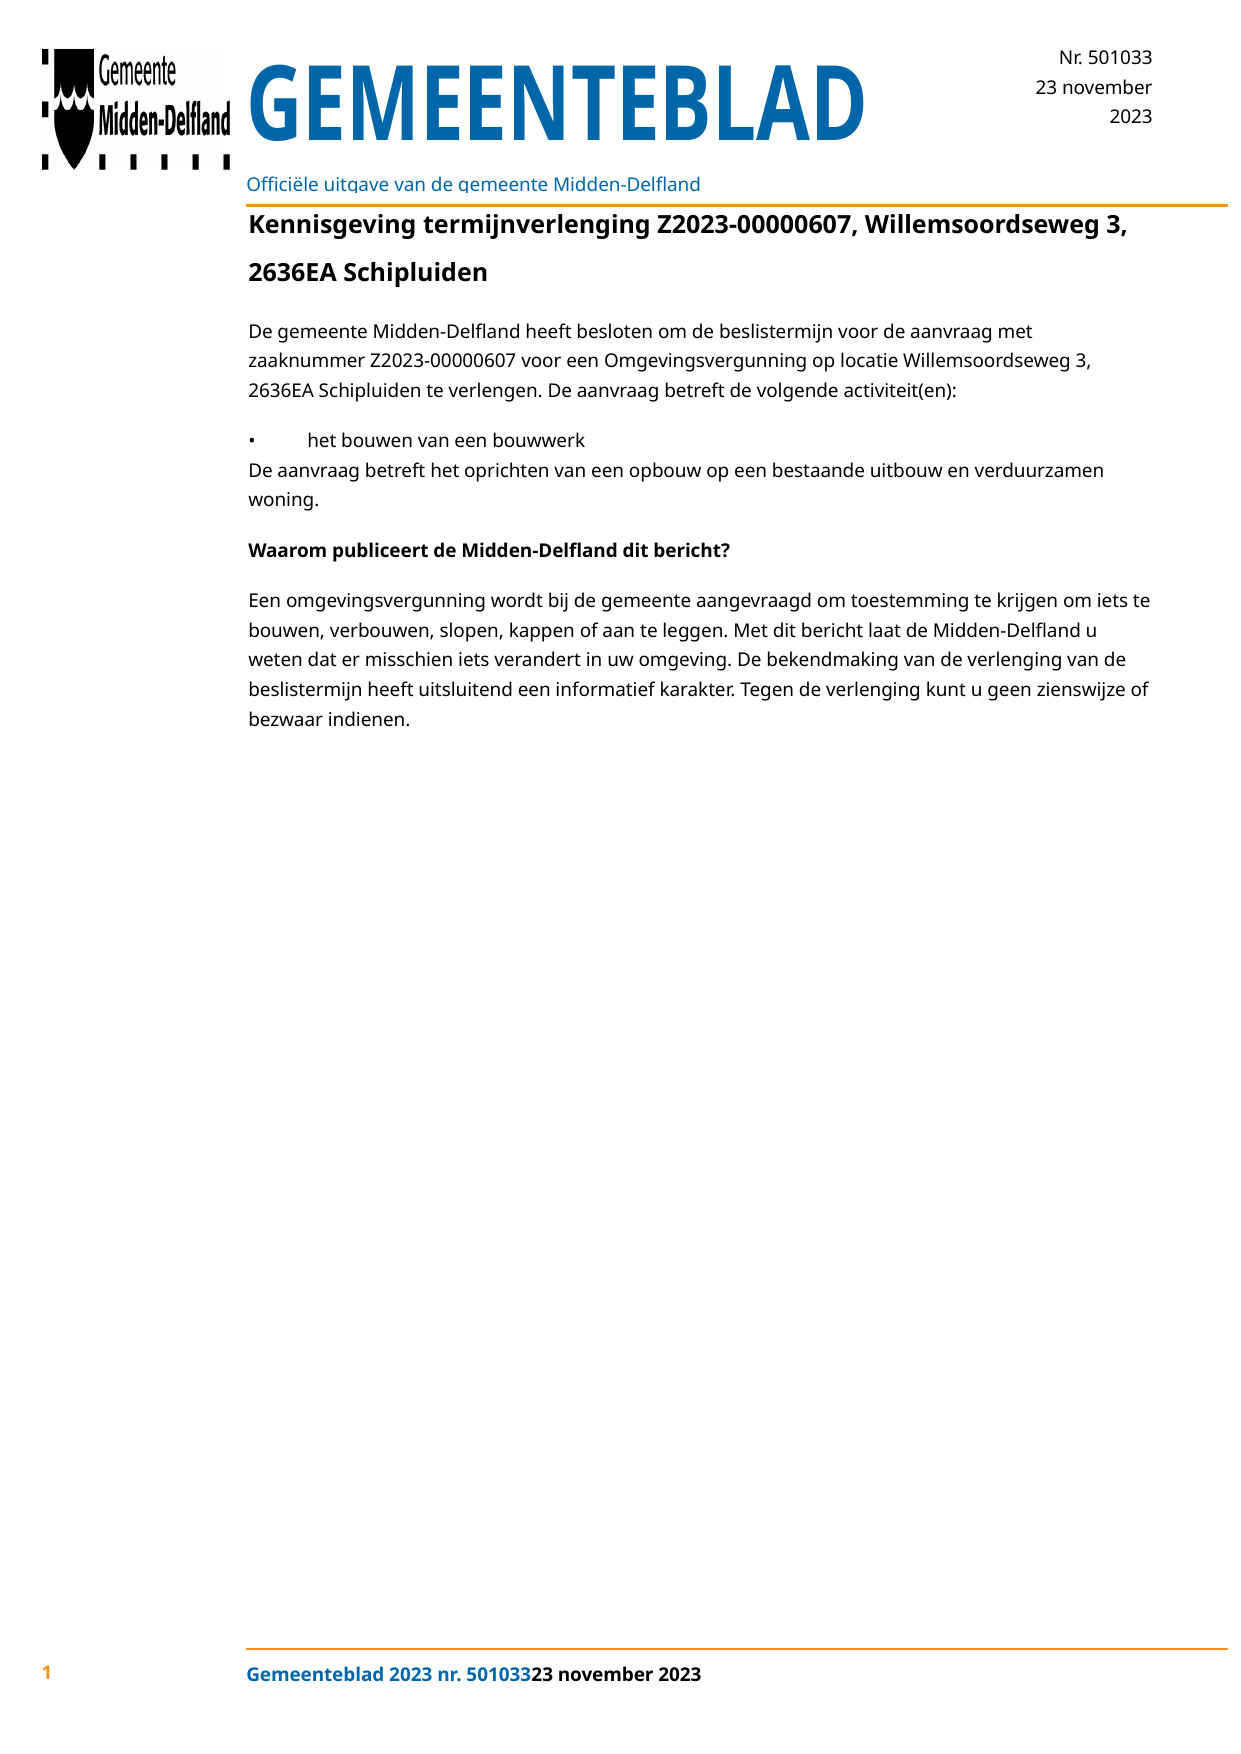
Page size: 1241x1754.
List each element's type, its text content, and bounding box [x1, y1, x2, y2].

picture [41, 47, 231, 172]
list het bouwen van een bouwwerk [248, 427, 1152, 453]
text Kennisgeving termijnverlenging Z2023-00000607, Willemsoordseweg 3, 2636EA Schipluiden [248, 207, 1152, 288]
text Waarom publiceert de Midden-Delfland dit bericht? [248, 537, 1152, 563]
text Een omgevingsvergunning wordt bij de gemeente aangevraagd om toestemming te krijgen om iets te bouwen, verbouwen, slopen, kappen of aan te leggen. Met dit bericht laat de Midden-Delfland u weten dat er misschien iets verandert in uw omgeving. De bekendmaking van de verlenging van de beslistermijn heeft uitsluitend een informatief karakter. Tegen de verlenging kunt u geen zienswijze of bezwaar indienen. [248, 587, 1152, 732]
text De aanvraag betreft het oprichten van een opbouw op een bestaande uitbouw en verduurzamen woning. [248, 457, 1152, 512]
text De gemeente Midden-Delfland heeft besloten om de beslistermijn voor de aanvraag met zaaknummer Z2023-00000607 voor een Omgevingsvergunning op locatie Willemsoordseweg 3, 2636EA Schipluiden te verlengen. De aanvraag betreft de volgende activiteit(en): [248, 318, 1152, 403]
